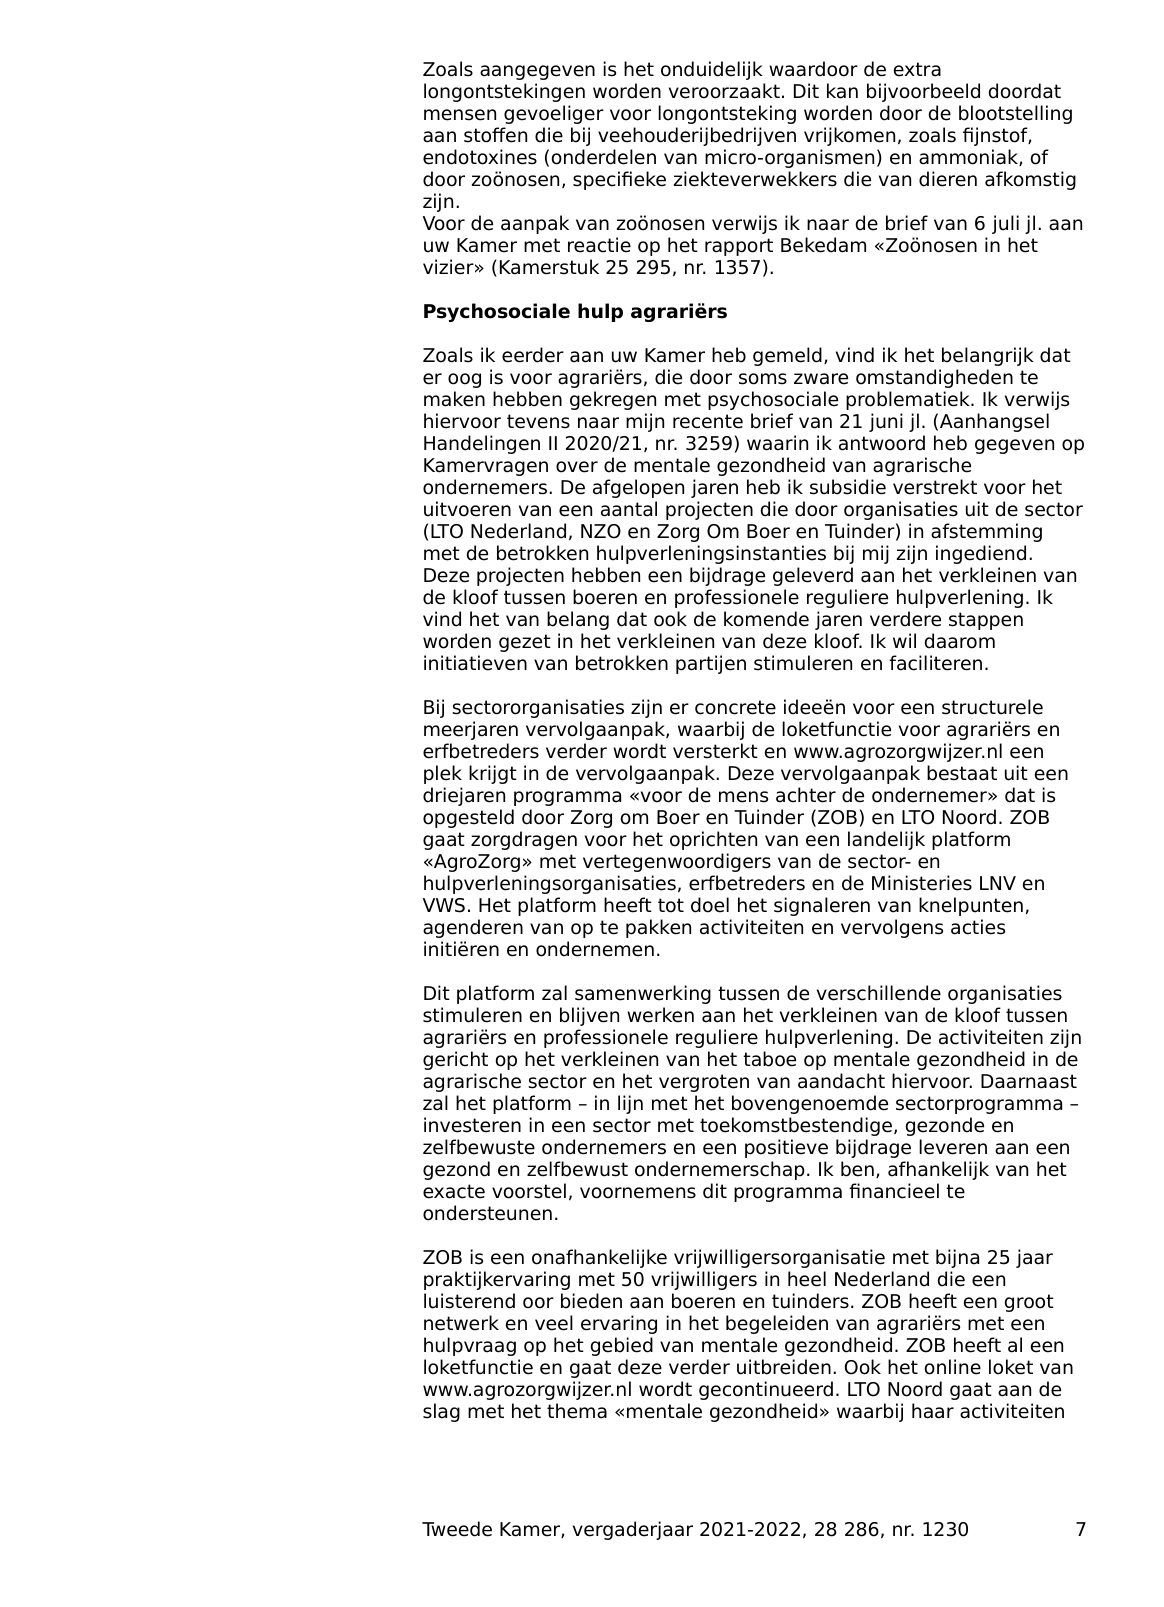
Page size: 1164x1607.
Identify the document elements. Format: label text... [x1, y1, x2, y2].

text Voor de aanpak van zoönosen verwijs ik naar de brief van 6 juli jl. aan uw Kamer met reactie op het rapport Bekedam «Zoönosen in het vizier» (Kamerstuk 25 295, nr. 1357). [422, 213, 1087, 279]
text Dit platform zal samenwerking tussen de verschillende organisaties stimuleren en blijven werken aan het verkleinen van de kloof tussen agrariërs en professionele reguliere hulpverlening. De activiteiten zijn gericht op het verkleinen van het taboe op mentale gezondheid in de agrarische sector en het vergroten van aandacht hiervoor. Daarnaast zal het platform – in lijn met het bovengenoemde sectorprogramma – investeren in een sector met toekomstbestendige, gezonde en zelfbewuste ondernemers en een positieve bijdrage leveren aan een gezond en zelfbewust ondernemerschap. Ik ben, afhankelijk van het exacte voorstel, voornemens dit programma financieel te ondersteunen. [422, 983, 1087, 1225]
text Zoals ik eerder aan uw Kamer heb gemeld, vind ik het belangrijk dat er oog is voor agrariërs, die door soms zware omstandigheden te maken hebben gekregen met psychosociale problematiek. Ik verwijs hiervoor tevens naar mijn recente brief van 21 juni jl. (Aanhangsel Handelingen II 2020/21, nr. 3259) waarin ik antwoord heb gegeven op Kamervragen over de mentale gezondheid van agrarische ondernemers. De afgelopen jaren heb ik subsidie verstrekt voor het uitvoeren van een aantal projecten die door organisaties uit de sector (LTO Nederland, NZO en Zorg Om Boer en Tuinder) in afstemming met de betrokken hulpverleningsinstanties bij mij zijn ingediend. Deze projecten hebben een bijdrage geleverd aan het verkleinen van de kloof tussen boeren en professionele reguliere hulpverlening. Ik vind het van belang dat ook de komende jaren verdere stappen worden gezet in het verkleinen van deze kloof. Ik wil daarom initiatieven van betrokken partijen stimuleren en faciliteren. [422, 345, 1087, 675]
text Bij sectororganisaties zijn er concrete ideeën voor een structurele meerjaren vervolgaanpak, waarbij de loketfunctie voor agrariërs en erfbetreders verder wordt versterkt en www.agrozorgwijzer.nl een plek krijgt in de vervolgaanpak. Deze vervolgaanpak bestaat uit een driejaren programma «voor de mens achter de ondernemer» dat is opgesteld door Zorg om Boer en Tuinder (ZOB) en LTO Noord. ZOB gaat zorgdragen voor het oprichten van een landelijk platform «AgroZorg» met vertegenwoordigers van de sector- en hulpverleningsorganisaties, erfbetreders en de Ministeries LNV en VWS. Het platform heeft tot doel het signaleren van knelpunten, agenderen van op te pakken activiteiten en vervolgens acties initiëren en ondernemen. [422, 697, 1087, 961]
text Zoals aangegeven is het onduidelijk waardoor de extra longontstekingen worden veroorzaakt. Dit kan bijvoorbeeld doordat mensen gevoeliger voor longontsteking worden door de blootstelling aan stoffen die bij veehouderijbedrijven vrijkomen, zoals fijnstof, endotoxines (onderdelen van micro-organismen) en ammoniak, of door zoönosen, specifieke ziekteverwekkers die van dieren afkomstig zijn. [422, 59, 1087, 213]
subtitle Psychosociale hulp agrariërs [422, 301, 1087, 323]
text ZOB is een onafhankelijke vrijwilligersorganisatie met bijna 25 jaar praktijkervaring met 50 vrijwilligers in heel Nederland die een luisterend oor bieden aan boeren en tuinders. ZOB heeft een groot netwerk en veel ervaring in het begeleiden van agrariërs met een hulpvraag op het gebied van mentale gezondheid. ZOB heeft al een loketfunctie en gaat deze verder uitbreiden. Ook het online loket van www.agrozorgwijzer.nl wordt gecontinueerd. LTO Noord gaat aan de slag met het thema «mentale gezondheid» waarbij haar activiteiten [422, 1247, 1087, 1423]
